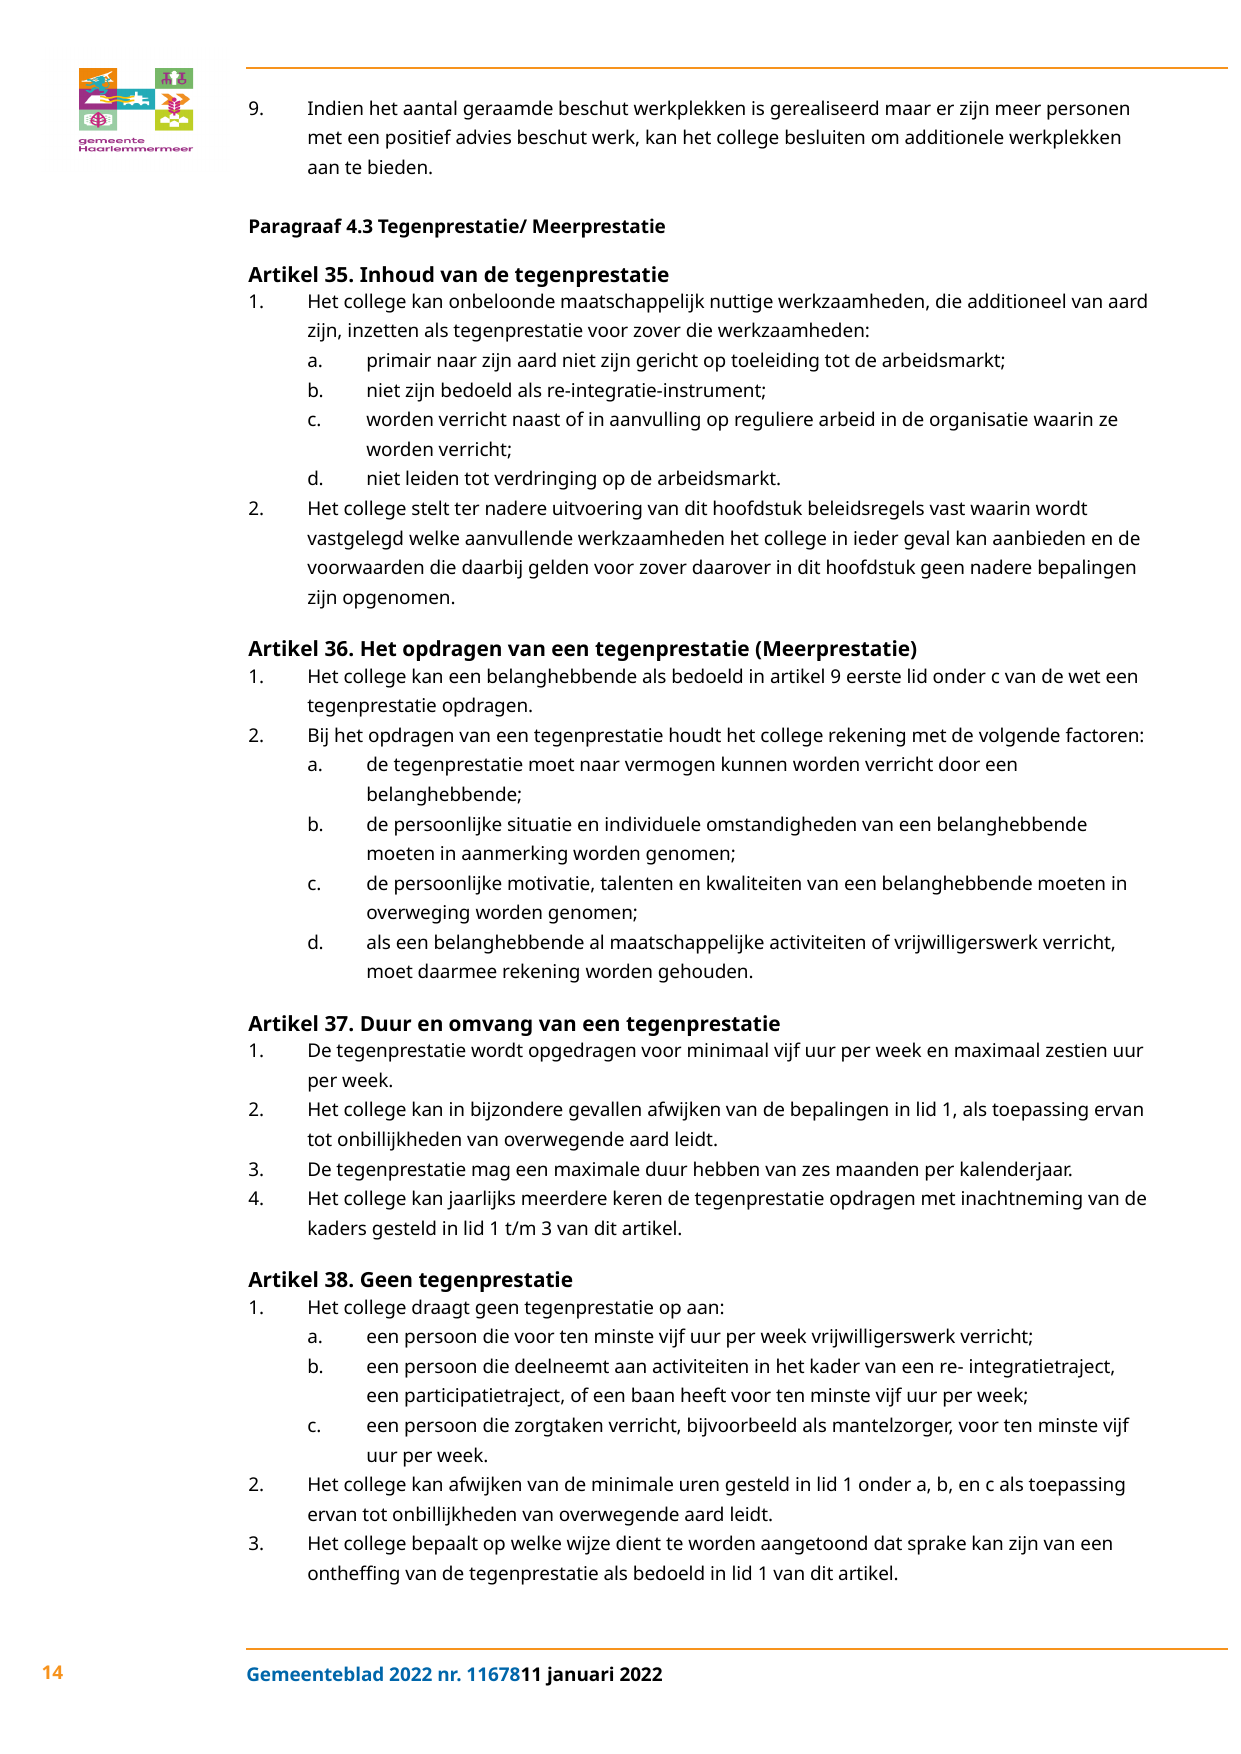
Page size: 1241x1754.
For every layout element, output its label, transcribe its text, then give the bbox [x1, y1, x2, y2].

list worden verricht naast of in aanvulling op reguliere arbeid in de organisatie waarin ze worden verricht; [307, 406, 1152, 462]
text Artikel 36. Het opdragen van een tegenprestatie (Meerprestatie) [248, 634, 1152, 663]
list niet zijn bedoeld als re-integratie-instrument; [307, 377, 1152, 403]
list de persoonlijke motivatie, talenten en kwaliteiten van een belanghebbende moeten in overweging worden genomen; [307, 870, 1152, 925]
list de tegenprestatie moet naar vermogen kunnen worden verricht door een belanghebbende; [307, 752, 1152, 807]
list een persoon die voor ten minste vijf uur per week vrijwilligerswerk verricht; [307, 1323, 1152, 1349]
list primair naar zijn aard niet zijn gericht op toeleiding tot de arbeidsmarkt; [307, 347, 1152, 373]
picture [41, 47, 231, 172]
list Bij het opdragen van een tegenprestatie houdt het college rekening met de volgende factoren: [248, 722, 1152, 748]
text Paragraaf 4.3 Tegenprestatie/ Meerprestatie [248, 213, 1152, 239]
list De tegenprestatie wordt opgedragen voor minimaal vijf uur per week en maximaal zestien uur per week. [248, 1037, 1152, 1093]
list Het college kan afwijken van de minimale uren gesteld in lid 1 onder a, b, en c als toepassing ervan tot onbillijkheden van overwegende aard leidt. [248, 1471, 1152, 1527]
list Het college kan een belanghebbende als bedoeld in artikel 9 eerste lid onder c van de wet een tegenprestatie opdragen. [248, 663, 1152, 718]
list een persoon die deelneemt aan activiteiten in het kader van een re- integratietraject, een participatietraject, of een baan heeft voor ten minste vijf uur per week; [307, 1353, 1152, 1408]
list Het college bepaalt op welke wijze dient te worden aangetoond dat sprake kan zijn van een ontheffing van de tegenprestatie als bedoeld in lid 1 van dit artikel. [248, 1531, 1152, 1586]
list De tegenprestatie mag een maximale duur hebben van zes maanden per kalenderjaar. [248, 1156, 1152, 1182]
list Het college kan onbeloonde maatschappelijk nuttige werkzaamheden, die additioneel van aard zijn, inzetten als tegenprestatie voor zover die werkzaamheden: [248, 288, 1152, 343]
list Indien het aantal geraamde beschut werkplekken is gerealiseerd maar er zijn meer personen met een positief advies beschut werk, kan het college besluiten om additionele werkplekken aan te bieden. [248, 95, 1152, 180]
list Het college kan jaarlijks meerdere keren de tegenprestatie opdragen met inachtneming van de kaders gesteld in lid 1 t/m 3 van dit artikel. [248, 1185, 1152, 1241]
list als een belanghebbende al maatschappelijke activiteiten of vrijwilligerswerk verricht, moet daarmee rekening worden gehouden. [307, 929, 1152, 984]
text Artikel 35. Inhoud van de tegenprestatie [248, 260, 1152, 288]
list de persoonlijke situatie en individuele omstandigheden van een belanghebbende moeten in aanmerking worden genomen; [307, 811, 1152, 866]
text Artikel 38. Geen tegenprestatie [248, 1265, 1152, 1294]
list Het college draagt geen tegenprestatie op aan: [248, 1294, 1152, 1319]
list Het college stelt ter nadere uitvoering van dit hoofdstuk beleidsregels vast waarin wordt vastgelegd welke aanvullende werkzaamheden het college in ieder geval kan aanbieden en de voorwaarden die daarbij gelden voor zover daarover in dit hoofdstuk geen nadere bepalingen zijn opgenomen. [248, 495, 1152, 610]
list een persoon die zorgtaken verricht, bijvoorbeeld als mantelzorger, voor ten minste vijf uur per week. [307, 1412, 1152, 1467]
list niet leiden tot verdringing op de arbeidsmarkt. [307, 466, 1152, 491]
list Het college kan in bijzondere gevallen afwijken van de bepalingen in lid 1, als toepassing ervan tot onbillijkheden van overwegende aard leidt. [248, 1097, 1152, 1152]
text Artikel 37. Duur en omvang van een tegenprestatie [248, 1009, 1152, 1037]
